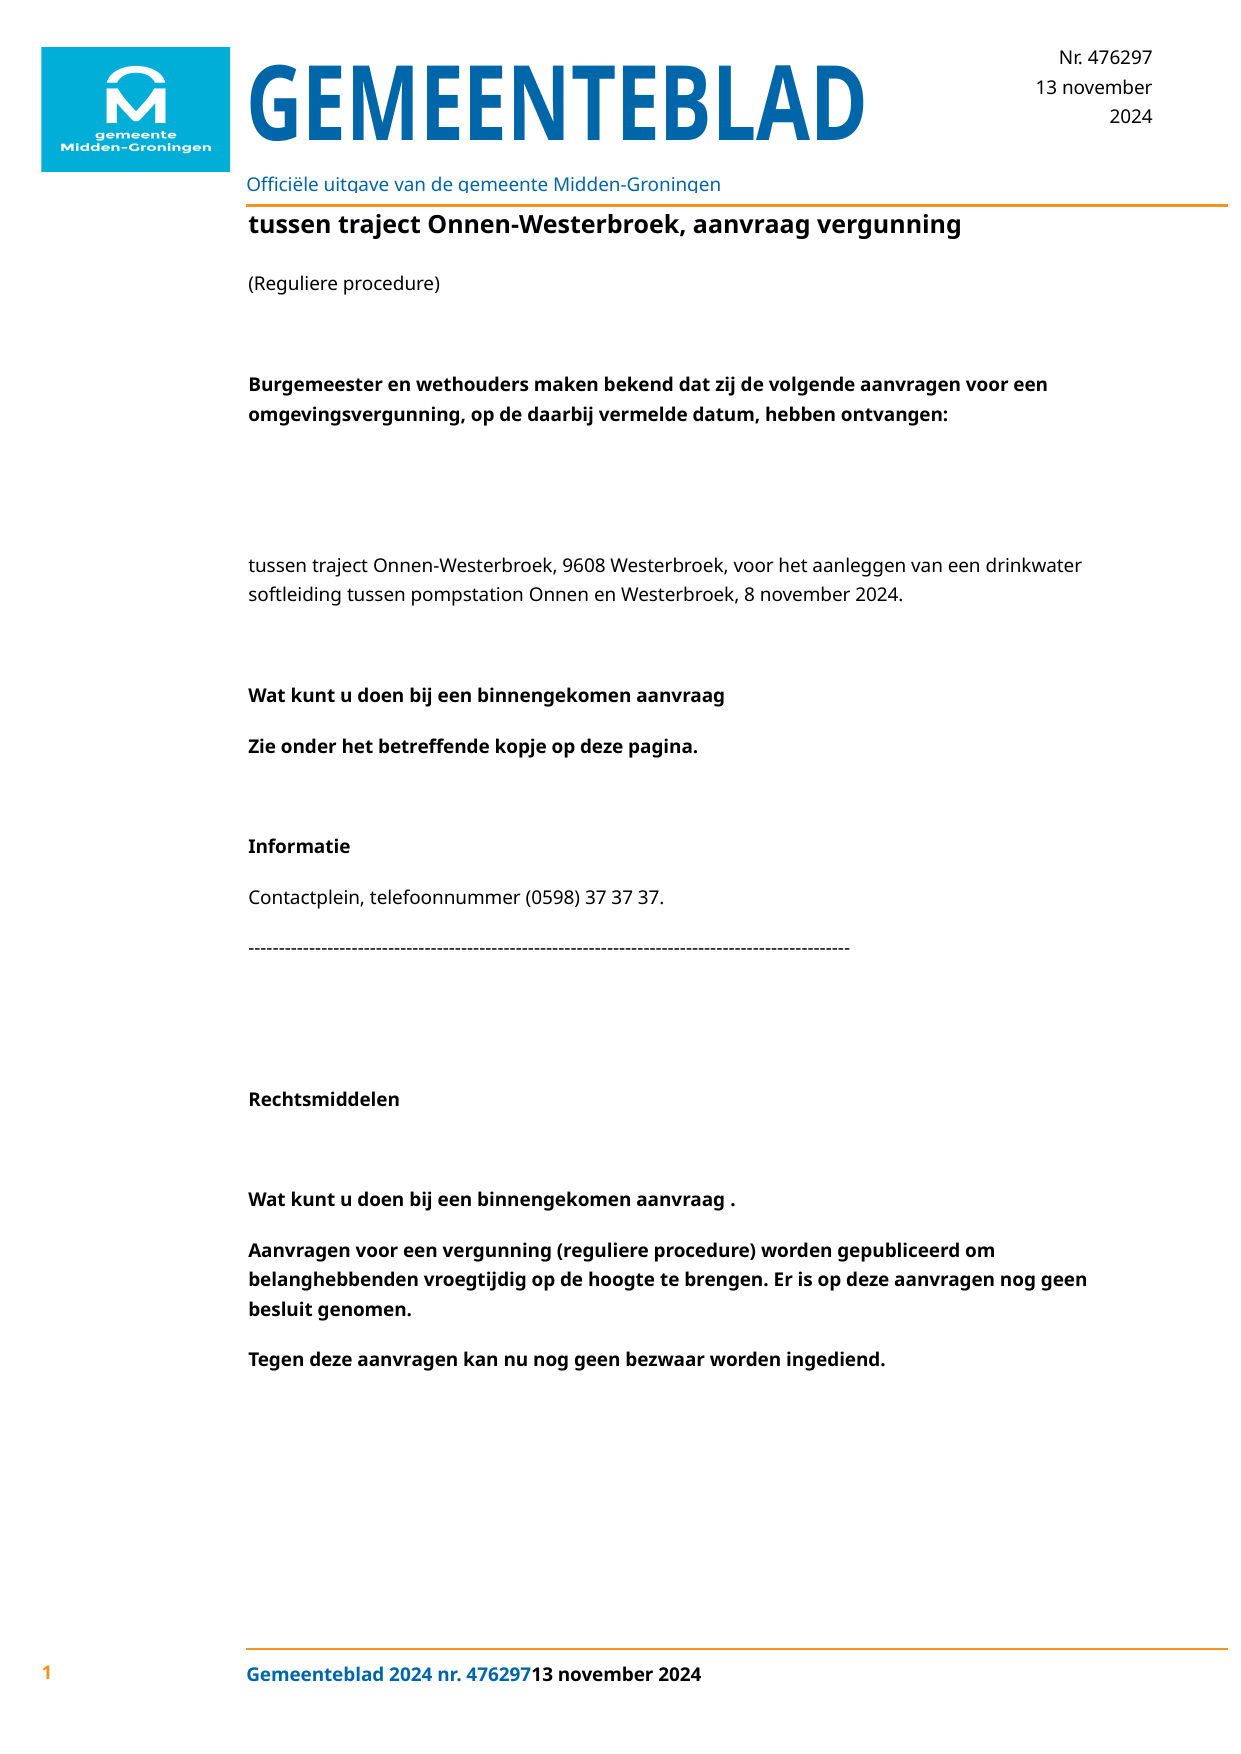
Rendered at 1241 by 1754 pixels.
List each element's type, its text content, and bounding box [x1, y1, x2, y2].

text tussen traject Onnen-Westerbroek, aanvraag vergunning [248, 207, 1152, 241]
text (Reguliere procedure) [248, 270, 1152, 296]
text Contactplein, telefoonnummer (0598) 37 37 37. [248, 884, 1152, 910]
text Informatie [248, 834, 1152, 859]
text Aanvragen voor een vergunning (reguliere procedure) worden gepubliceerd om belanghebbenden vroegtijdig op de hoogte te brengen. Er is op deze aanvragen nog geen besluit genomen. [248, 1237, 1152, 1322]
picture [184, 146, 190, 153]
text Wat kunt u doen bij een binnengekomen aanvraag . [248, 1187, 1152, 1212]
text Wat kunt u doen bij een binnengekomen aanvraag [248, 682, 1152, 708]
picture [108, 66, 164, 82]
text Zie onder het betreffende kopje op deze pagina. [248, 733, 1152, 758]
text Tegen deze aanvragen kan nu nog geen bezwaar worden ingediend. [248, 1347, 1152, 1372]
picture [107, 89, 165, 122]
text Rechtsmiddelen [248, 1086, 1152, 1111]
text --------------------------------------------------------------------------------------------------- [248, 934, 1152, 960]
text tussen traject Onnen-Westerbroek, 9608 Westerbroek, voor het aanleggen van een drinkwater softleiding tussen pompstation Onnen en Westerbroek, 8 november 2024. [248, 552, 1152, 607]
text Burgemeester en wethouders maken bekend dat zij de volgende aanvragen voor een omgevingsvergunning, op de daarbij vermelde datum, hebben ontvangen: [248, 371, 1152, 426]
